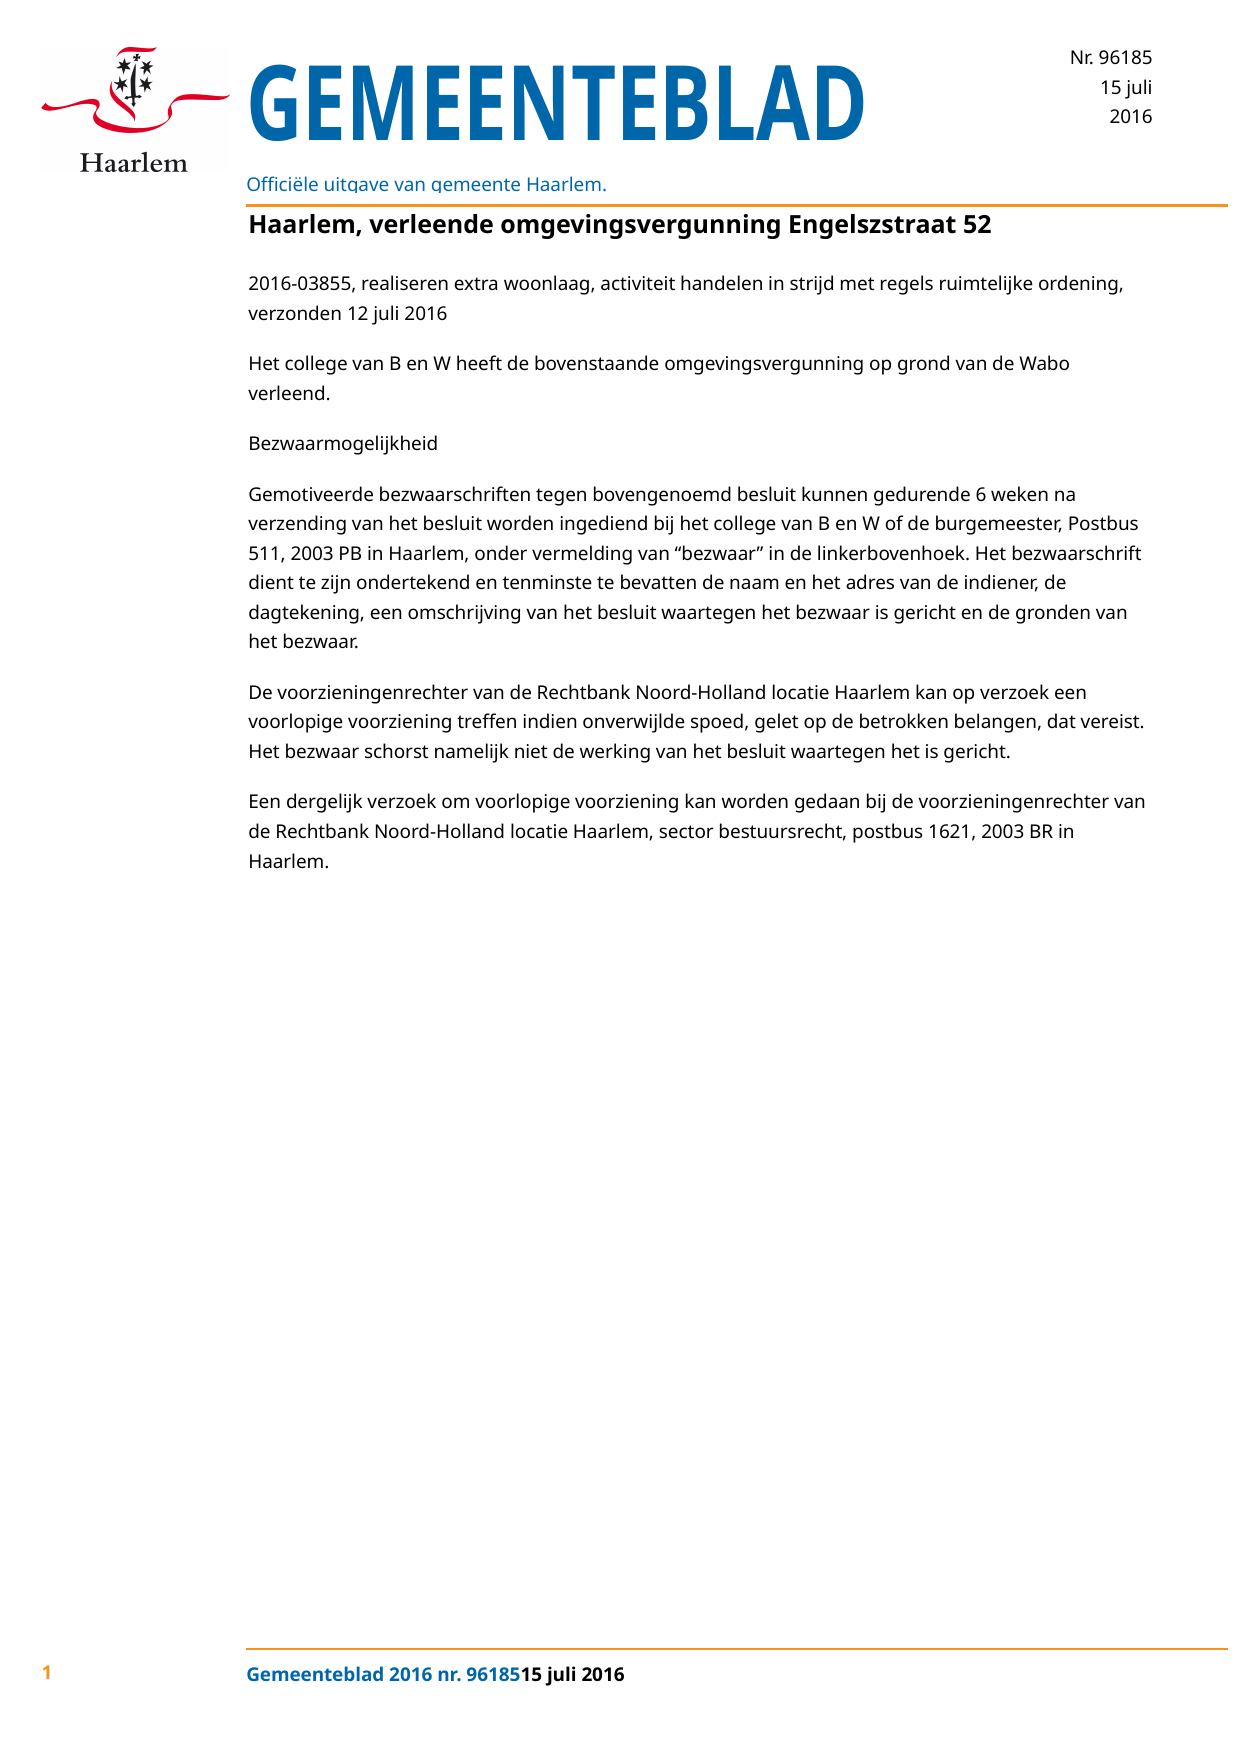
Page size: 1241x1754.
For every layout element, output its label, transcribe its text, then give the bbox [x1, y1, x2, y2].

text Bezwaarmogelijkheid [248, 430, 1152, 456]
text Gemotiveerde bezwaarschriften tegen bovengenoemd besluit kunnen gedurende 6 weken na verzending van het besluit worden ingediend bij het college van B en W of de burgemeester, Postbus 511, 2003 PB in Haarlem, onder vermelding van “bezwaar” in de linkerbovenhoek. Het bezwaarschrift dient te zijn ondertekend en tenminste te bevatten de naam en het adres van de indiener, de dagtekening, een omschrijving van het besluit waartegen het bezwaar is gericht en de gronden van het bezwaar. [248, 481, 1152, 654]
text De voorzieningenrechter van de Rechtbank Noord-Holland locatie Haarlem kan op verzoek een voorlopige voorziening treffen indien onverwijlde spoed, gelet op de betrokken belangen, dat vereist. Het bezwaar schorst namelijk niet de werking van het besluit waartegen het is gericht. [248, 679, 1152, 764]
text Het college van B en W heeft de bovenstaande omgevingsvergunning op grond van de Wabo verleend. [248, 350, 1152, 406]
text Een dergelijk verzoek om voorlopige voorziening kan worden gedaan bij de voorzieningenrechter van de Rechtbank Noord-Holland locatie Haarlem, sector bestuursrecht, postbus 1621, 2003 BR in Haarlem. [248, 789, 1152, 873]
text 2016-03855, realiseren extra woonlaag, activiteit handelen in strijd met regels ruimtelijke ordening, verzonden 12 juli 2016 [248, 270, 1152, 326]
text Haarlem, verleende omgevingsvergunning Engelszstraat 52 [248, 207, 1152, 241]
picture [41, 47, 231, 172]
